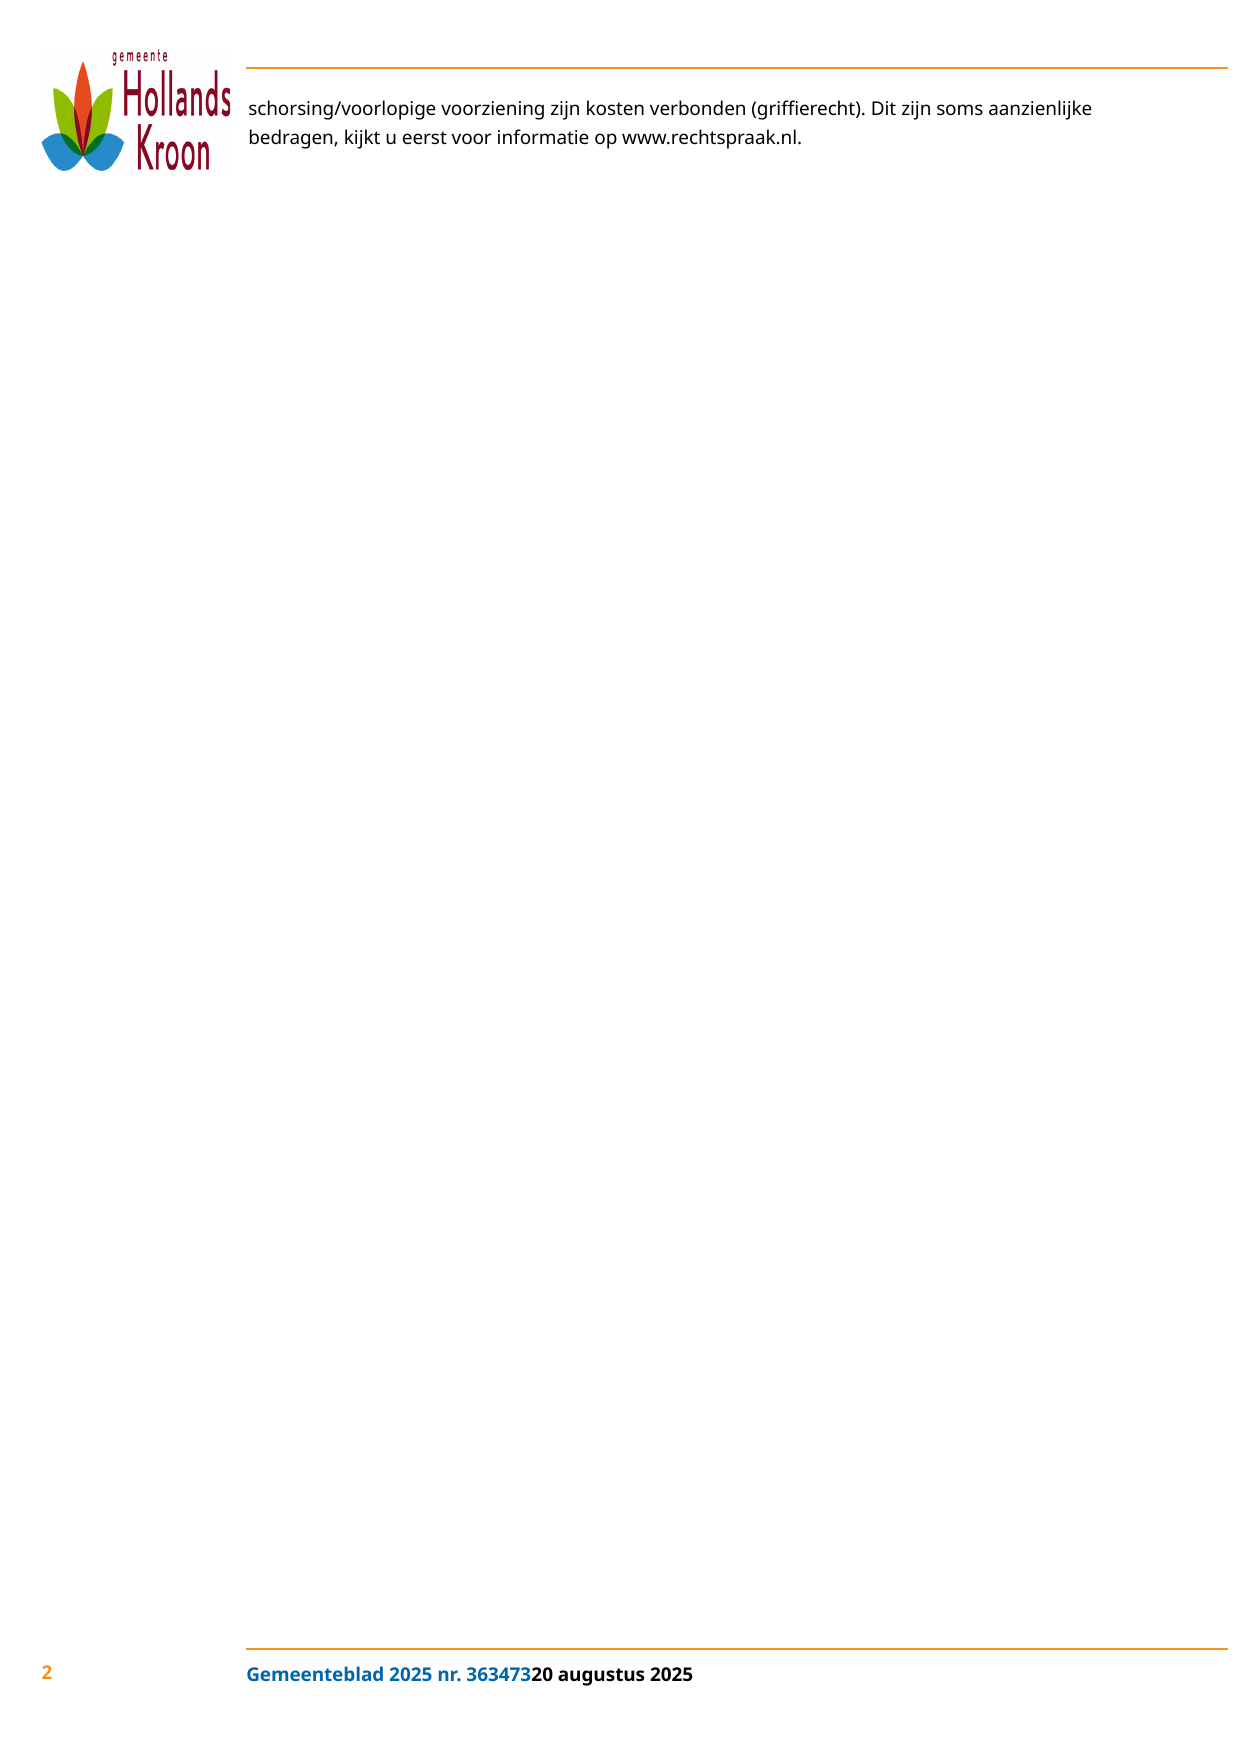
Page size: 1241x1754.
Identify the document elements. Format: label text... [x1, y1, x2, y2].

picture [41, 47, 231, 172]
text schorsing/voorlopige voorziening zijn kosten verbonden (griffierecht). Dit zijn soms aanzienlijke bedragen, kijkt u eerst voor informatie op www.rechtspraak.nl. [248, 95, 1152, 150]
